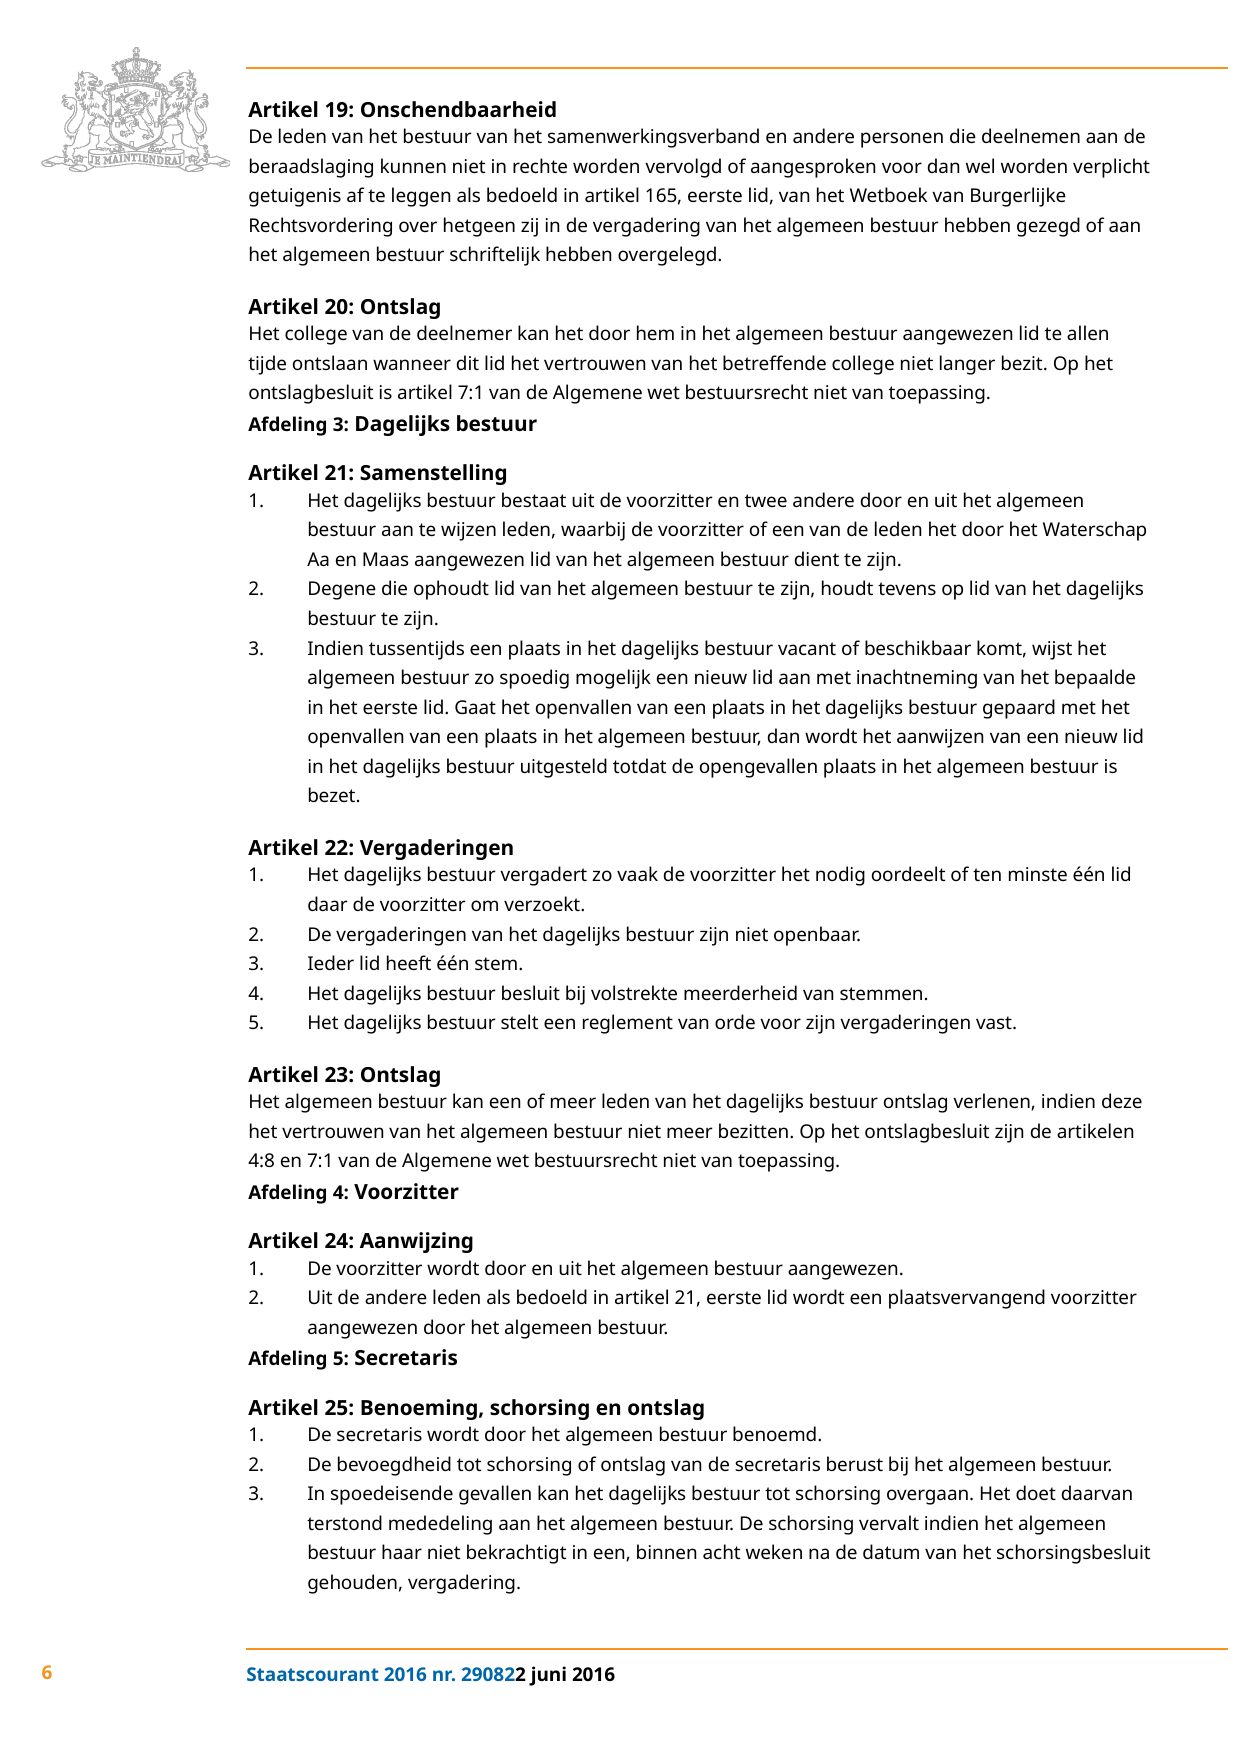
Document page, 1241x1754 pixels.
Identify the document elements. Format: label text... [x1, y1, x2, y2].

list De voorzitter wordt door en uit het algemeen bestuur aangewezen. [248, 1255, 1152, 1281]
list Indien tussentijds een plaats in het dagelijks bestuur vacant of beschikbaar komt, wijst het algemeen bestuur zo spoedig mogelijk een nieuw lid aan met inachtneming van het bepaalde in het eerste lid. Gaat het openvallen van een plaats in het dagelijks bestuur gepaard met het openvallen van een plaats in het algemeen bestuur, dan wordt het aanwijzen van een nieuw lid in het dagelijks bestuur uitgesteld totdat de opengevallen plaats in het algemeen bestuur is bezet. [248, 635, 1152, 808]
text Artikel 20: Ontslag [248, 292, 1152, 320]
list Ieder lid heeft één stem. [248, 950, 1152, 976]
list Het dagelijks bestuur bestaat uit de voorzitter en twee andere door en uit het algemeen bestuur aan te wijzen leden, waarbij de voorzitter of een van de leden het door het Waterschap Aa en Maas aangewezen lid van het algemeen bestuur dient te zijn. [248, 487, 1152, 572]
list Uit de andere leden als bedoeld in artikel 21, eerste lid wordt een plaatsvervangend voorzitter aangewezen door het algemeen bestuur. [248, 1284, 1152, 1340]
list De vergaderingen van het dagelijks bestuur zijn niet openbaar. [248, 921, 1152, 946]
text De leden van het bestuur van het samenwerkingsverband en andere personen die deelnemen aan de beraadslaging kunnen niet in rechte worden vervolgd of aangesproken voor dan wel worden verplicht getuigenis af te leggen als bedoeld in artikel 165, eerste lid, van het Wetboek van Burgerlijke Rechtsvordering over hetgeen zij in de vergadering van het algemeen bestuur hebben gezegd of aan het algemeen bestuur schriftelijk hebben overgelegd. [248, 123, 1152, 267]
text Artikel 25: Benoeming, schorsing en ontslag [248, 1393, 1152, 1421]
text Artikel 19: Onschendbaarheid [248, 95, 1152, 123]
list De bevoegdheid tot schorsing of ontslag van de secretaris berust bij het algemeen bestuur. [248, 1451, 1152, 1477]
text Afdeling 4: Voorzitter [248, 1177, 1152, 1206]
text Artikel 21: Samenstelling [248, 458, 1152, 487]
picture [41, 47, 231, 172]
text Artikel 22: Vergaderingen [248, 833, 1152, 862]
list Het dagelijks bestuur stelt een reglement van orde voor zijn vergaderingen vast. [248, 1009, 1152, 1035]
text Het algemeen bestuur kan een of meer leden van het dagelijks bestuur ontslag verlenen, indien deze het vertrouwen van het algemeen bestuur niet meer bezitten. Op het ontslagbesluit zijn de artikelen 4:8 en 7:1 van de Algemene wet bestuursrecht niet van toepassing. [248, 1088, 1152, 1173]
text Het college van de deelnemer kan het door hem in het algemeen bestuur aangewezen lid te allen tijde ontslaan wanneer dit lid het vertrouwen van het betreffende college niet langer bezit. Op het ontslagbesluit is artikel 7:1 van de Algemene wet bestuursrecht niet van toepassing. [248, 320, 1152, 405]
list In spoedeisende gevallen kan het dagelijks bestuur tot schorsing overgaan. Het doet daarvan terstond mededeling aan het algemeen bestuur. De schorsing vervalt indien het algemeen bestuur haar niet bekrachtigt in een, binnen acht weken na de datum van het schorsingsbesluit gehouden, vergadering. [248, 1480, 1152, 1595]
text Afdeling 5: Secretaris [248, 1343, 1152, 1372]
text Afdeling 3: Dagelijks bestuur [248, 409, 1152, 438]
list Het dagelijks bestuur besluit bij volstrekte meerderheid van stemmen. [248, 980, 1152, 1006]
list Degene die ophoudt lid van het algemeen bestuur te zijn, houdt tevens op lid van het dagelijks bestuur te zijn. [248, 576, 1152, 631]
list De secretaris wordt door het algemeen bestuur benoemd. [248, 1421, 1152, 1447]
text Artikel 23: Ontslag [248, 1060, 1152, 1088]
list Het dagelijks bestuur vergadert zo vaak de voorzitter het nodig oordeelt of ten minste één lid daar de voorzitter om verzoekt. [248, 862, 1152, 917]
text Artikel 24: Aanwijzing [248, 1226, 1152, 1255]
